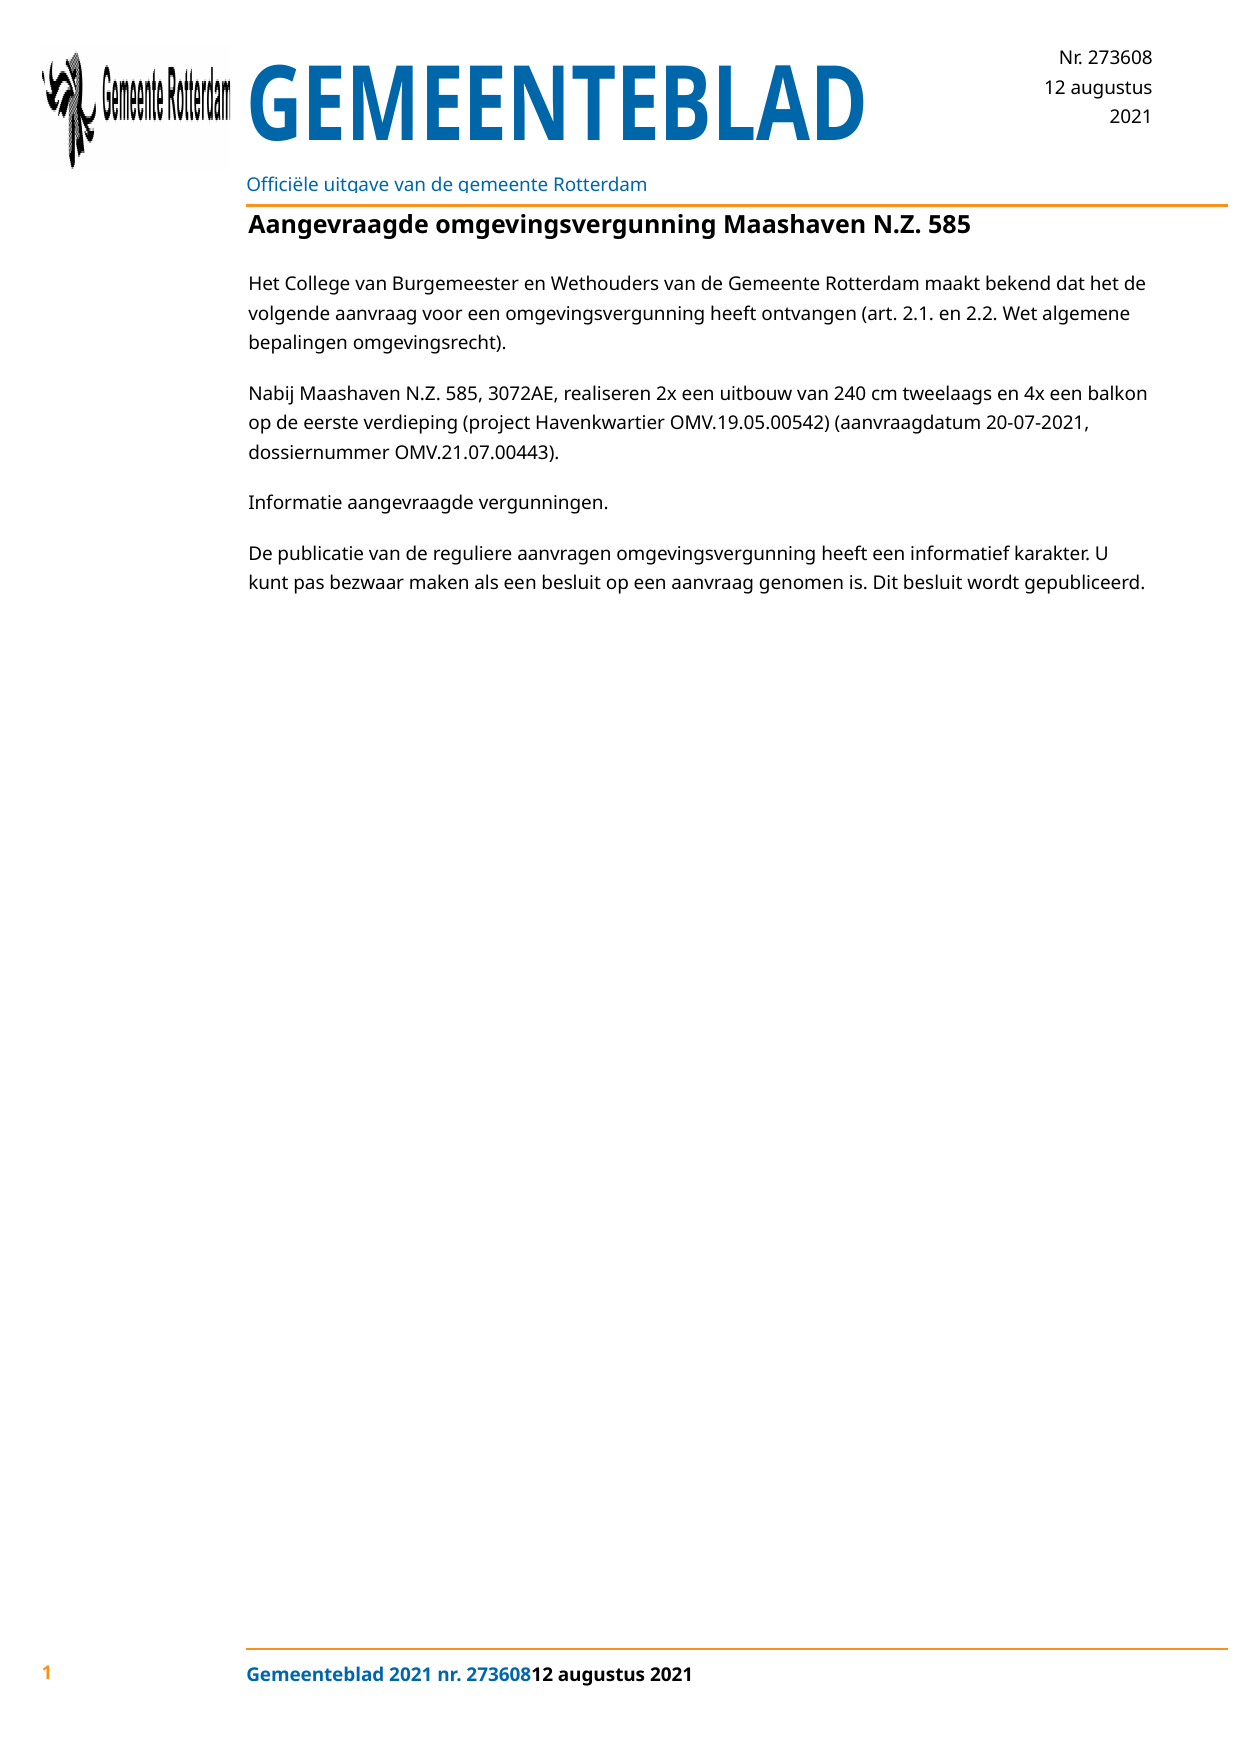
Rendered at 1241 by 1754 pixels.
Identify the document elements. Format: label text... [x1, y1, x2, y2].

text Nabij Maashaven N.Z. 585, 3072AE, realiseren 2x een uitbouw van 240 cm tweelaags en 4x een balkon op de eerste verdieping (project Havenkwartier OMV.19.05.00542) (aanvraagdatum 20-07-2021, dossiernummer OMV.21.07.00443). [248, 380, 1152, 465]
text Informatie aangevraagde vergunningen. [248, 489, 1152, 515]
text Aangevraagde omgevingsvergunning Maashaven N.Z. 585 [248, 207, 1152, 241]
text Het College van Burgemeester en Wethouders van de Gemeente Rotterdam maakt bekend dat het de volgende aanvraag voor een omgevingsvergunning heeft ontvangen (art. 2.1. en 2.2. Wet algemene bepalingen omgevingsrecht). [248, 270, 1152, 355]
text De publicatie van de reguliere aanvragen omgevingsvergunning heeft een informatief karakter. U kunt pas bezwaar maken als een besluit op een aanvraag genomen is. Dit besluit wordt gepubliceerd. [248, 540, 1152, 595]
picture [41, 47, 231, 172]
